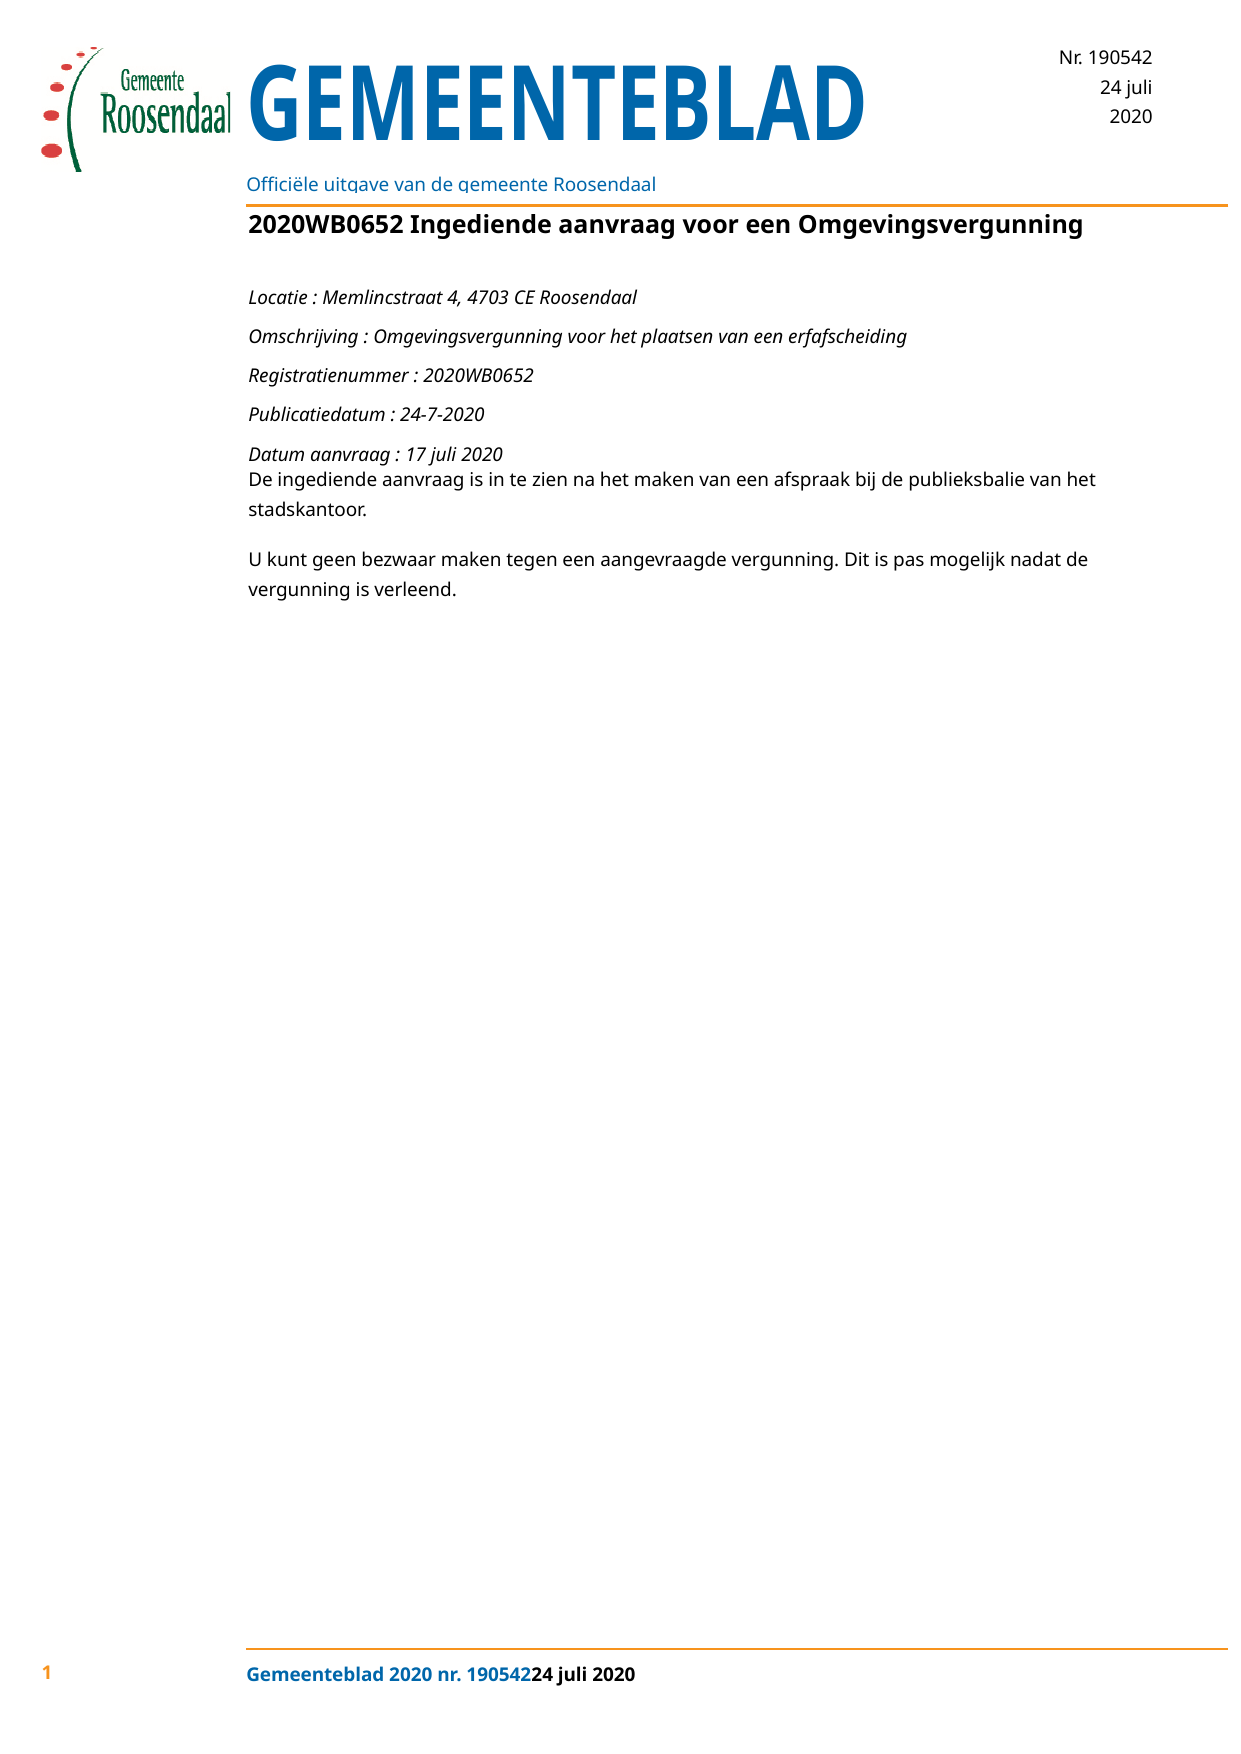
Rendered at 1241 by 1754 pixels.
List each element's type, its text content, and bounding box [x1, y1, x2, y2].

text Omschrijving : Omgevingsvergunning voor het plaatsen van een erfafscheiding [248, 323, 1152, 349]
text Datum aanvraag : 17 juli 2020 [248, 441, 1152, 467]
picture [41, 47, 231, 172]
text U kunt geen bezwaar maken tegen een aangevraagde vergunning. Dit is pas mogelijk nadat de vergunning is verleend. [248, 547, 1152, 602]
text Locatie : Memlincstraat 4, 4703 CE Roosendaal [248, 284, 1152, 309]
text 2020WB0652 Ingediende aanvraag voor een Omgevingsvergunning [248, 207, 1152, 241]
text Publicatiedatum : 24-7-2020 [248, 402, 1152, 427]
text Registratienummer : 2020WB0652 [248, 362, 1152, 388]
text De ingediende aanvraag is in te zien na het maken van een afspraak bij de publieksbalie van het stadskantoor. [248, 467, 1152, 522]
